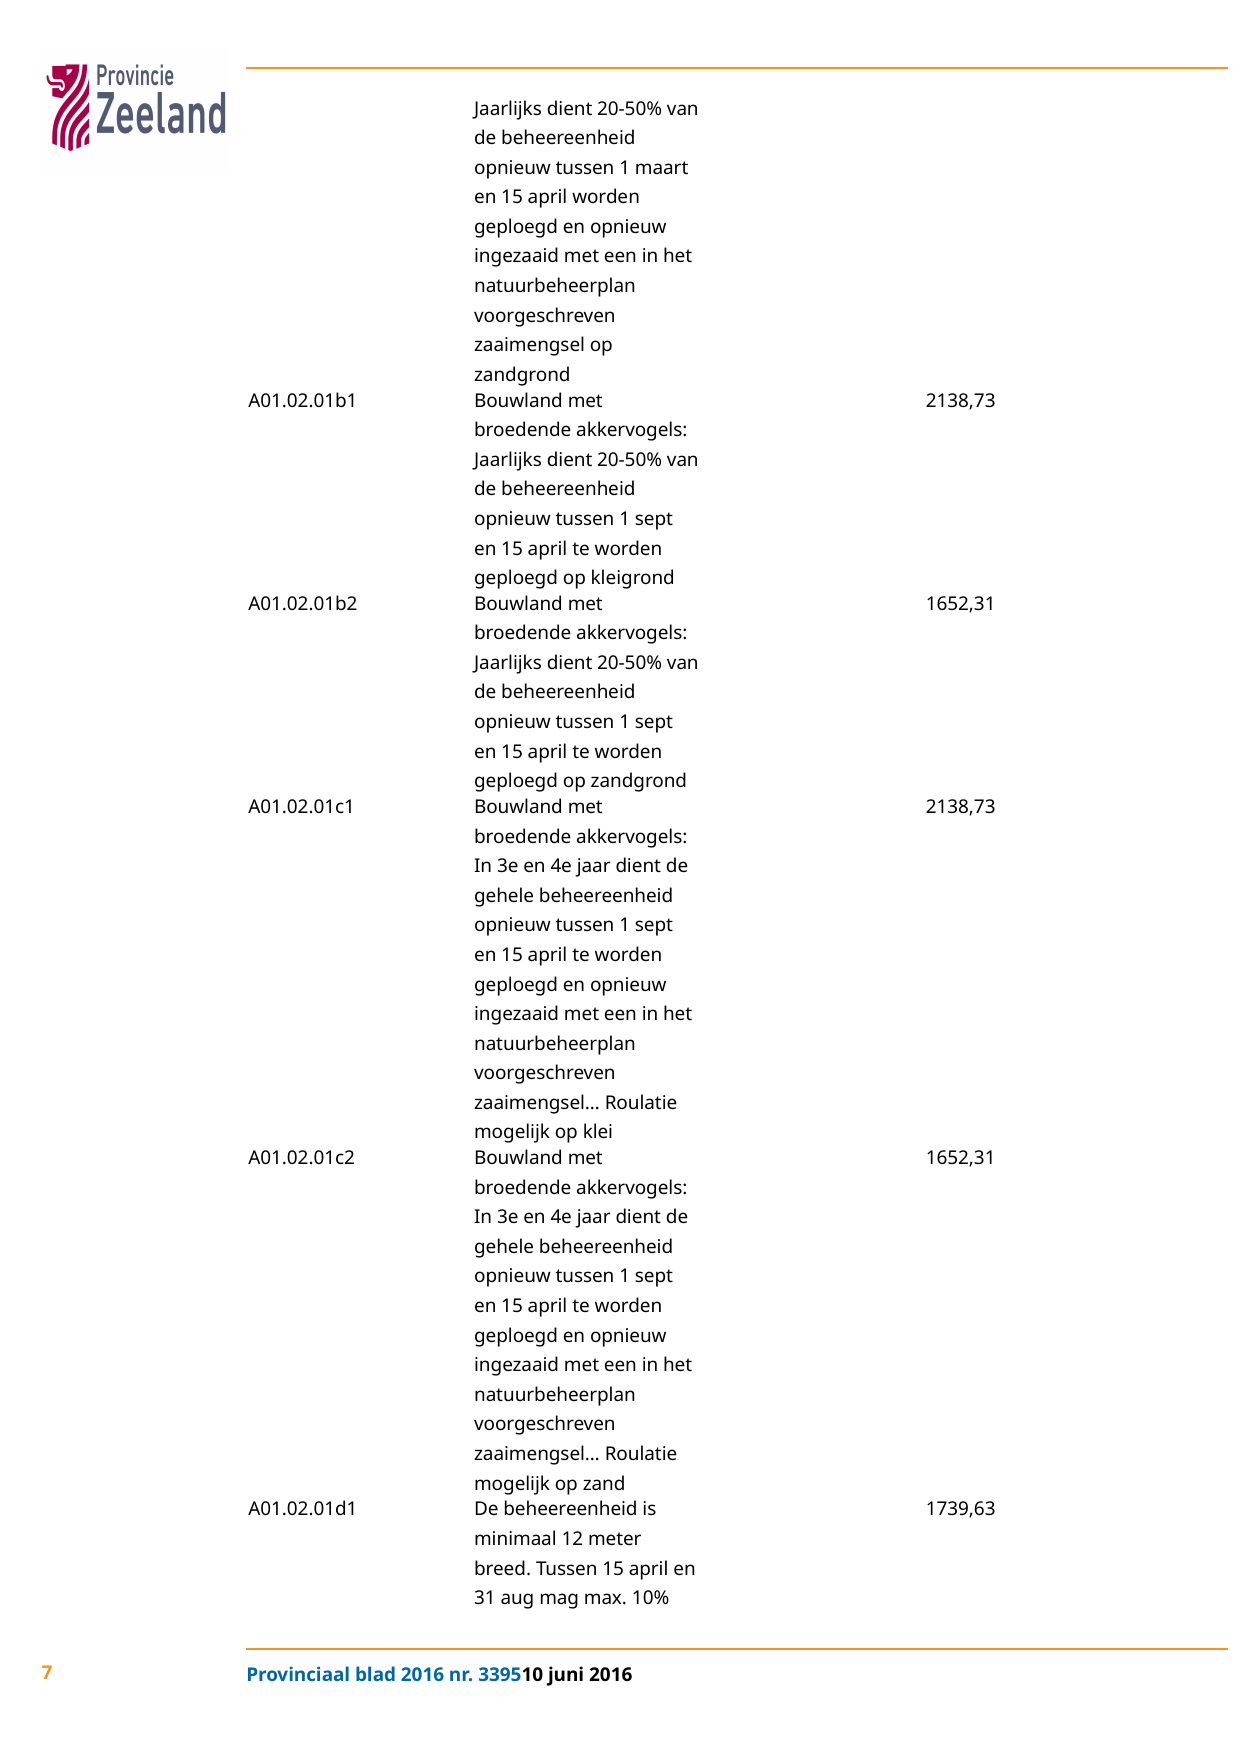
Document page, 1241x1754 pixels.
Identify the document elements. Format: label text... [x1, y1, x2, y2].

picture [41, 47, 231, 172]
table_cell 1739,63 [926, 1496, 1152, 1610]
table_cell A01.02.01c2 [248, 1144, 474, 1496]
table_cell [700, 95, 926, 387]
table_cell A01.02.01b1 [248, 387, 474, 590]
table_cell [700, 793, 926, 1144]
table_cell A01.02.01c1 [248, 793, 474, 1144]
table_cell 1652,31 [926, 1144, 1152, 1496]
table_cell Bouwland met broedende akkervogels: In 3e en 4e jaar dient de gehele beheereenheid opnieuw tussen 1 sept en 15 april te worden geploegd en opnieuw ingezaaid met een in het natuurbeheerplan voorgeschreven zaaimengsel… Roulatie mogelijk op klei [474, 793, 700, 1144]
table_cell [700, 1144, 926, 1496]
table_cell A01.02.01d1 [248, 1496, 474, 1610]
table_cell [700, 590, 926, 793]
table_cell [700, 1496, 926, 1610]
table_cell 1652,31 [926, 590, 1152, 793]
table_cell [926, 95, 1152, 387]
table_cell [248, 95, 474, 387]
table_cell 2138,73 [926, 793, 1152, 1144]
table_cell [700, 387, 926, 590]
table_cell De beheereenheid is minimaal 12 meter breed. Tussen 15 april en 31 aug mag max. 10% [474, 1496, 700, 1610]
table_cell Bouwland met broedende akkervogels: Jaarlijks dient 20-50% van de beheereenheid opnieuw tussen 1 sept en 15 april te worden geploegd op zandgrond [474, 590, 700, 793]
table_cell A01.02.01b2 [248, 590, 474, 793]
table_cell Jaarlijks dient 20-50% van de beheereenheid opnieuw tussen 1 maart en 15 april worden geploegd en opnieuw ingezaaid met een in het natuurbeheerplan voorgeschreven zaaimengsel op zandgrond [474, 95, 700, 387]
table_cell Bouwland met broedende akkervogels: Jaarlijks dient 20-50% van de beheereenheid opnieuw tussen 1 sept en 15 april te worden geploegd op kleigrond [474, 387, 700, 590]
table_cell 2138,73 [926, 387, 1152, 590]
table_cell Bouwland met broedende akkervogels: In 3e en 4e jaar dient de gehele beheereenheid opnieuw tussen 1 sept en 15 april te worden geploegd en opnieuw ingezaaid met een in het natuurbeheerplan voorgeschreven zaaimengsel… Roulatie mogelijk op zand [474, 1144, 700, 1496]
